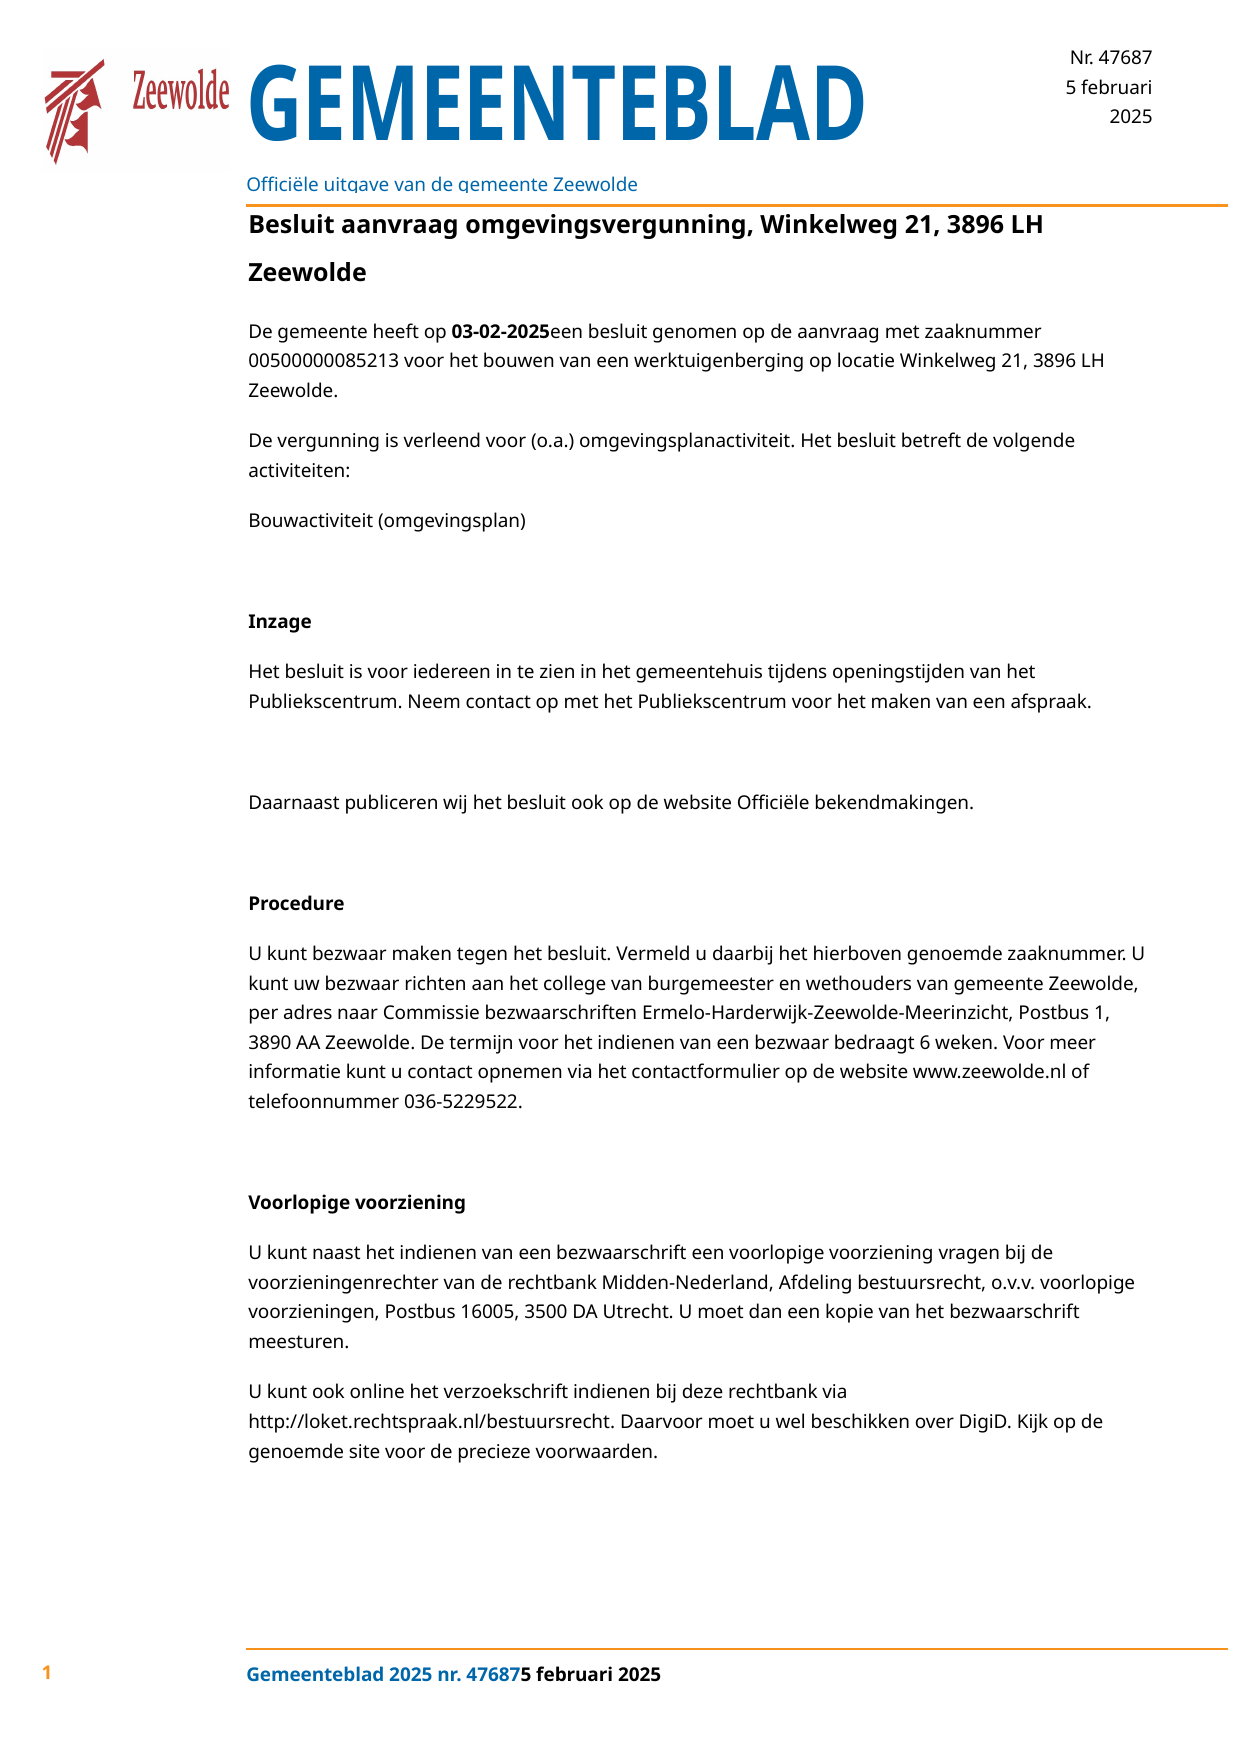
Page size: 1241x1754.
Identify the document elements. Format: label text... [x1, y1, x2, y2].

picture [41, 47, 231, 172]
text De gemeente heeft op 03-02-2025een besluit genomen op de aanvraag met zaaknummer 00500000085213 voor het bouwen van een werktuigenberging op locatie Winkelweg 21, 3896 LH Zeewolde. [248, 318, 1152, 403]
text Bouwactiviteit (omgevingsplan) [248, 507, 1152, 533]
text Daarnaast publiceren wij het besluit ook op de website Officiële bekendmakingen. [248, 789, 1152, 815]
text Procedure [248, 890, 1152, 916]
text U kunt bezwaar maken tegen het besluit. Vermeld u daarbij het hierboven genoemde zaaknummer. U kunt uw bezwaar richten aan het college van burgemeester en wethouders van gemeente Zeewolde, per adres naar Commissie bezwaarschriften Ermelo-Harderwijk-Zeewolde-Meerinzicht, Postbus 1, 3890 AA Zeewolde. De termijn voor het indienen van een bezwaar bedraagt 6 weken. Voor meer informatie kunt u contact opnemen via het contactformulier op de website www.zeewolde.nl of telefoonnummer 036-5229522. [248, 940, 1152, 1114]
text Het besluit is voor iedereen in te zien in het gemeentehuis tijdens openingstijden van het Publiekscentrum. Neem contact op met het Publiekscentrum voor het maken van een afspraak. [248, 659, 1152, 714]
text De vergunning is verleend voor (o.a.) omgevingsplanactiviteit. Het besluit betreft de volgende activiteiten: [248, 427, 1152, 483]
text Inzage [248, 608, 1152, 634]
text Besluit aanvraag omgevingsvergunning, Winkelweg 21, 3896 LH Zeewolde [248, 207, 1152, 288]
text Voorlopige voorziening [248, 1189, 1152, 1215]
text U kunt ook online het verzoekschrift indienen bij deze rechtbank via http://loket.rechtspraak.nl/bestuursrecht. Daarvoor moet u wel beschikken over DigiD. Kijk op de genoemde site voor de precieze voorwaarden. [248, 1379, 1152, 1464]
text U kunt naast het indienen van een bezwaarschrift een voorlopige voorziening vragen bij de voorzieningenrechter van de rechtbank Midden-Nederland, Afdeling bestuursrecht, o.v.v. voorlopige voorzieningen, Postbus 16005, 3500 DA Utrecht. U moet dan een kopie van het bezwaarschrift meesturen. [248, 1239, 1152, 1354]
